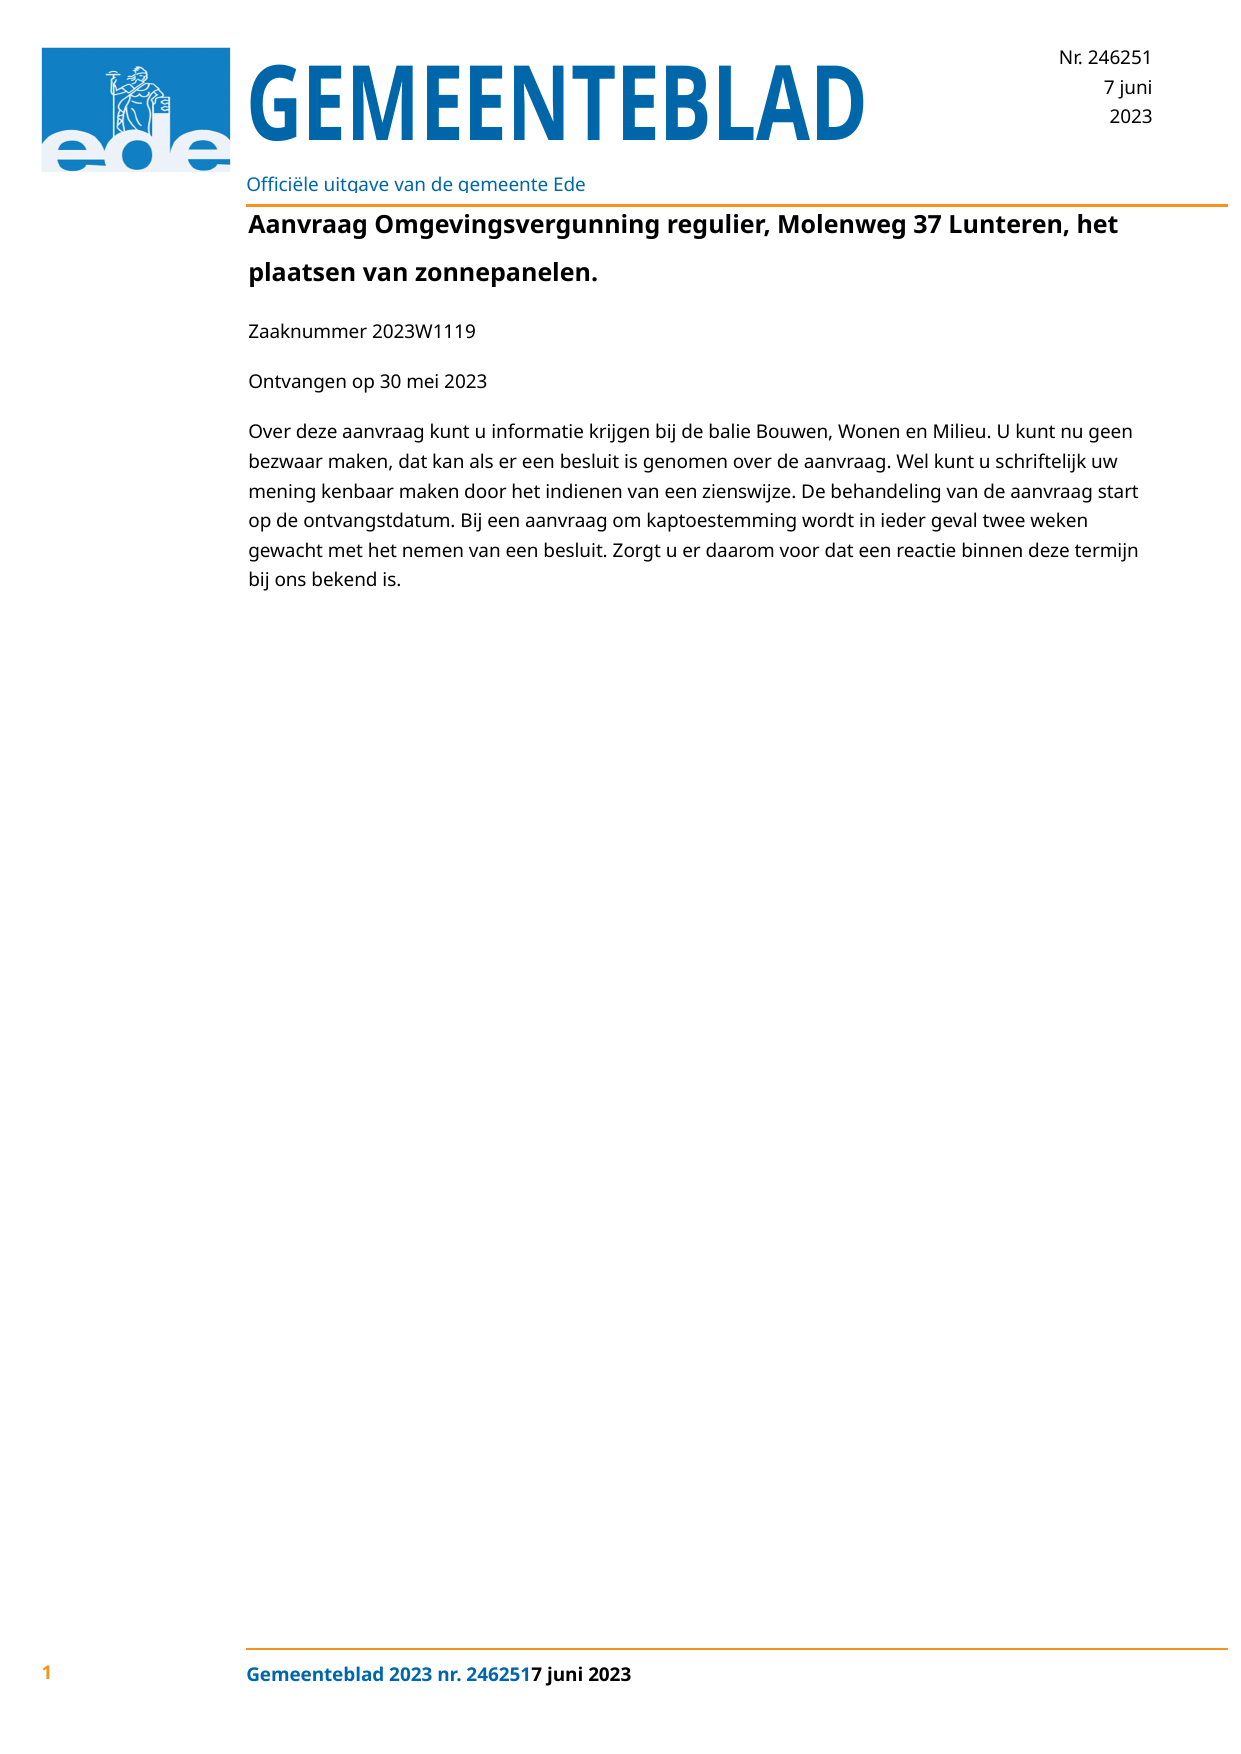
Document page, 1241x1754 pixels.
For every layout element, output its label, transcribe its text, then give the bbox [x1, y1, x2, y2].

text Zaaknummer 2023W1119 [248, 318, 1152, 344]
text Aanvraag Omgevingsvergunning regulier, Molenweg 37 Lunteren, het plaatsen van zonnepanelen. [248, 207, 1152, 288]
text Over deze aanvraag kunt u informatie krijgen bij de balie Bouwen, Wonen en Milieu. U kunt nu geen bezwaar maken, dat kan als er een besluit is genomen over de aanvraag. Wel kunt u schriftelijk uw mening kenbaar maken door het indienen van een zienswijze. De behandeling van de aanvraag start op de ontvangstdatum. Bij een aanvraag om kaptoestemming wordt in ieder geval twee weken gewacht met het nemen van een besluit. Zorgt u er daarom voor dat een reactie binnen deze termijn bij ons bekend is. [248, 419, 1152, 592]
picture [41, 47, 231, 172]
text Ontvangen op 30 mei 2023 [248, 368, 1152, 394]
